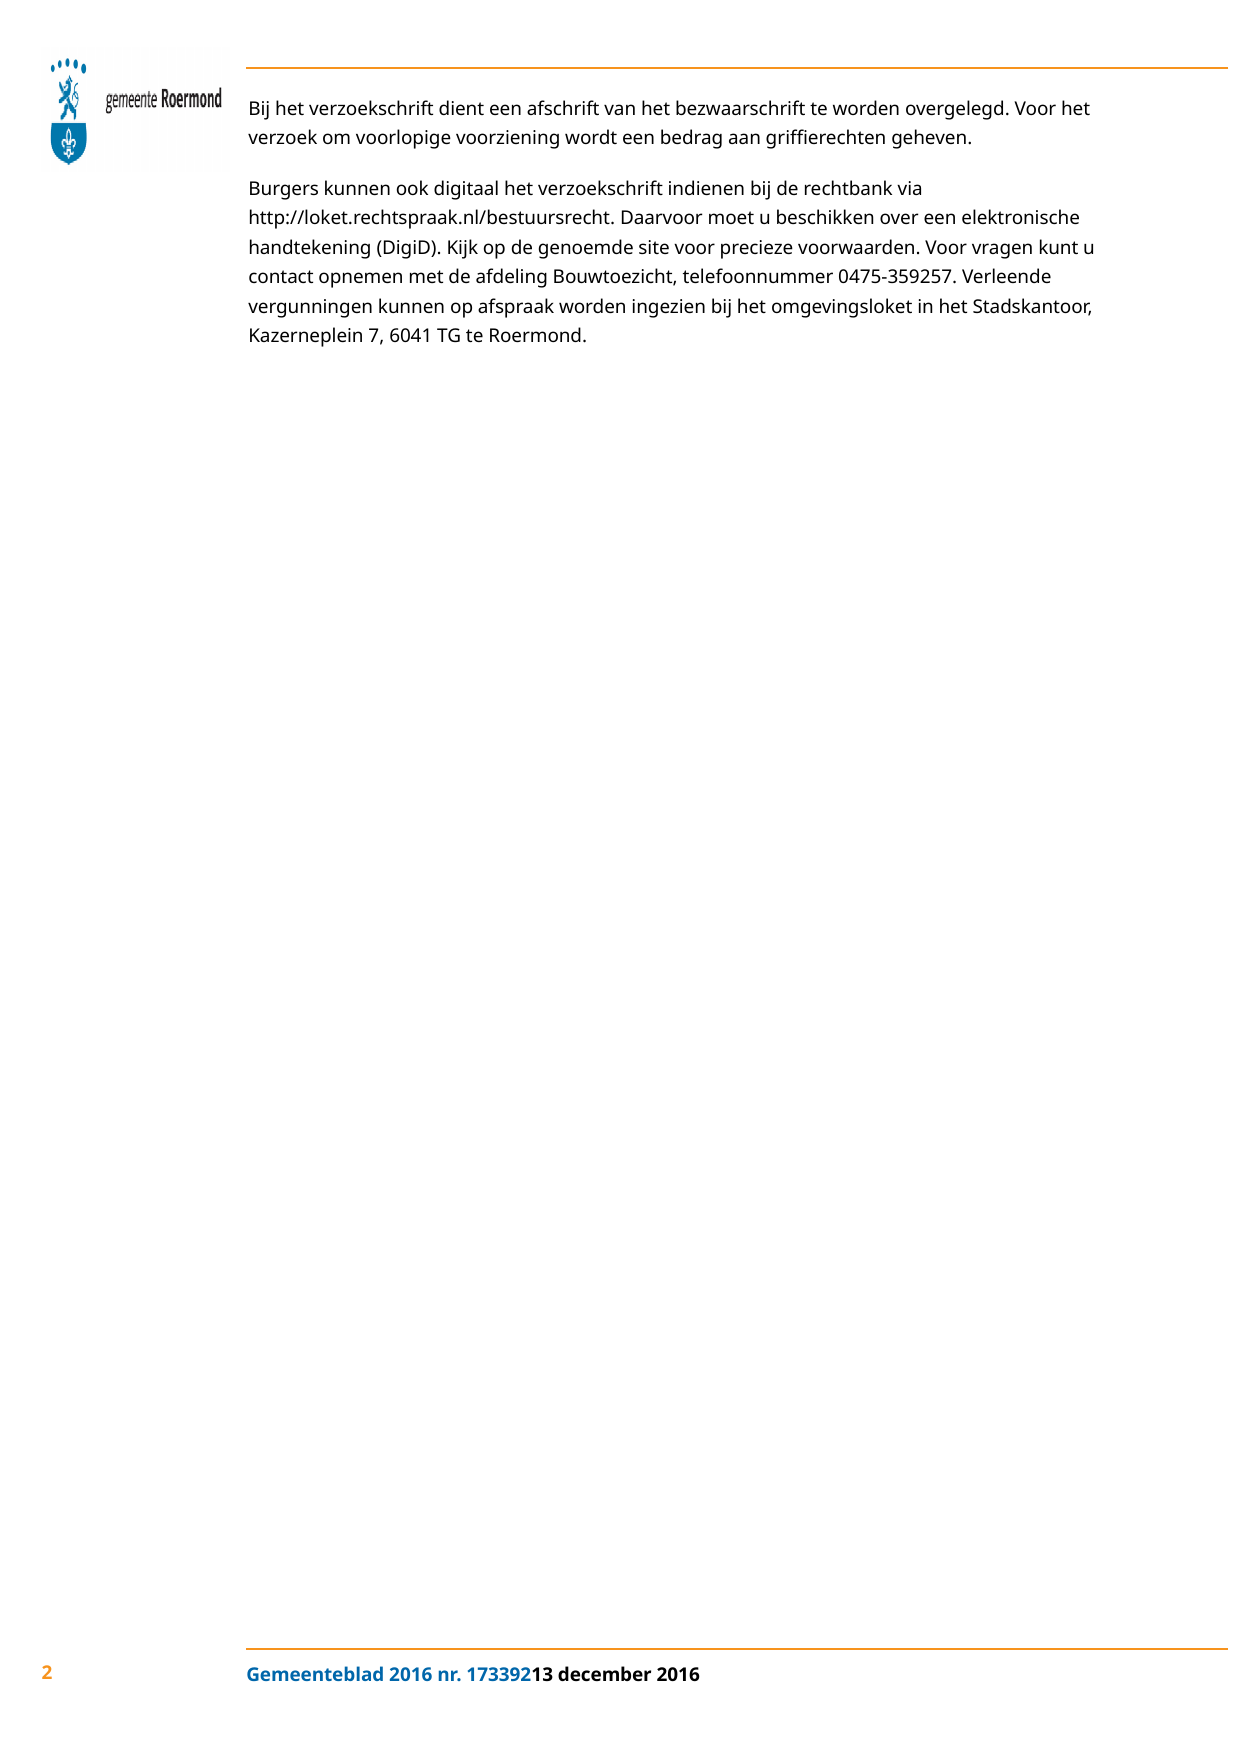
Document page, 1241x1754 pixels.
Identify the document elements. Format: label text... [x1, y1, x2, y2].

text Bij het verzoekschrift dient een afschrift van het bezwaarschrift te worden overgelegd. Voor het verzoek om voorlopige voorziening wordt een bedrag aan griffierechten geheven. [248, 95, 1152, 150]
picture [41, 47, 231, 172]
text Burgers kunnen ook digitaal het verzoekschrift indienen bij de rechtbank via http://loket.rechtspraak.nl/bestuursrecht. Daarvoor moet u beschikken over een elektronische handtekening (DigiD). Kijk op de genoemde site voor precieze voorwaarden. Voor vragen kunt u contact opnemen met de afdeling Bouwtoezicht, telefoonnummer 0475-359257. Verleende vergunningen kunnen op afspraak worden ingezien bij het omgevingsloket in het Stadskantoor, Kazerneplein 7, 6041 TG te Roermond. [248, 175, 1152, 348]
